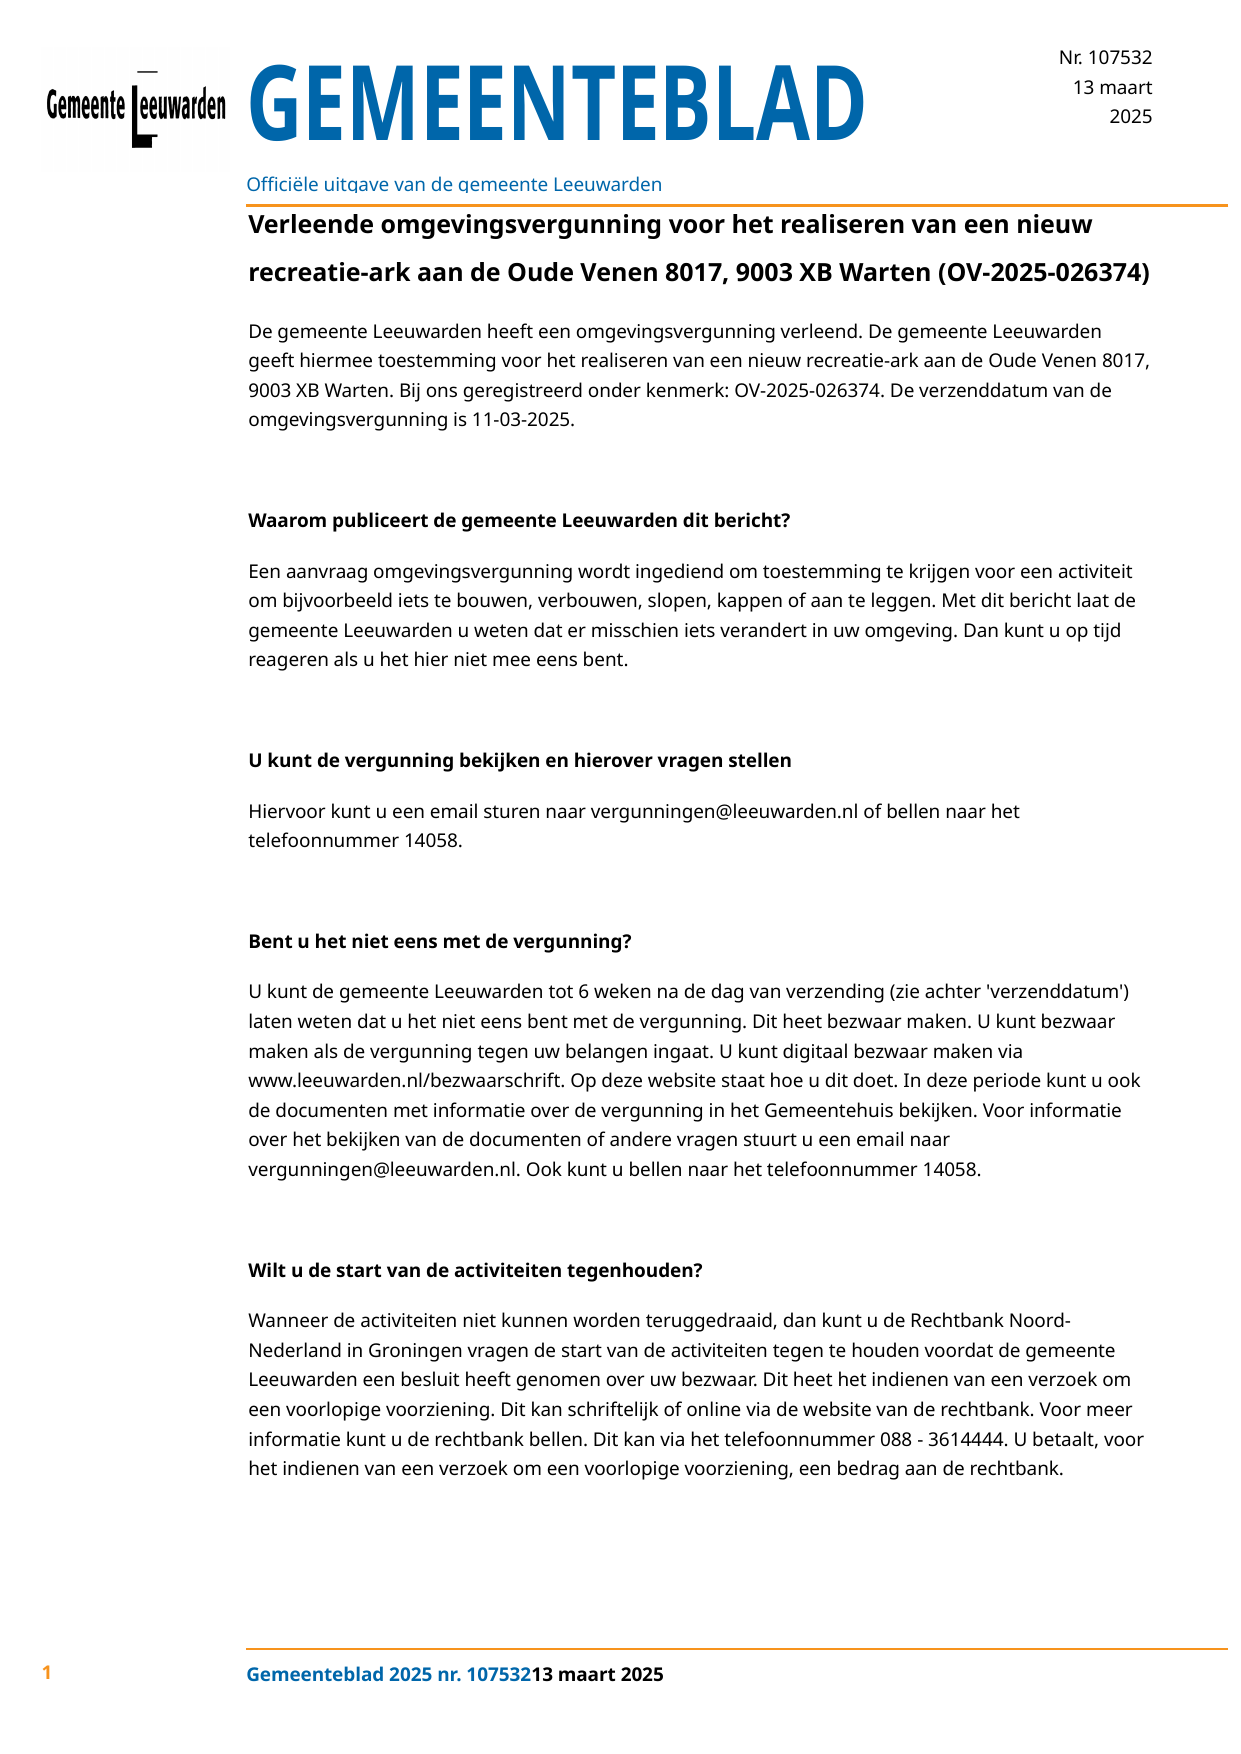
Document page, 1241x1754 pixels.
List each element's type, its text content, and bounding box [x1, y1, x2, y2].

text Verleende omgevingsvergunning voor het realiseren van een nieuw recreatie-ark aan de Oude Venen 8017, 9003 XB Warten (OV-2025-026374) [248, 207, 1152, 288]
text Wilt u de start van de activiteiten tegenhouden? [248, 1257, 1152, 1283]
picture [41, 47, 231, 172]
text Hiervoor kunt u een email sturen naar vergunningen@leeuwarden.nl of bellen naar het telefoonnummer 14058. [248, 798, 1152, 853]
text Bent u het niet eens met de vergunning? [248, 928, 1152, 954]
text Waarom publiceert de gemeente Leeuwarden dit bericht? [248, 507, 1152, 533]
text U kunt de gemeente Leeuwarden tot 6 weken na de dag van verzending (zie achter 'verzenddatum') laten weten dat u het niet eens bent met de vergunning. Dit heet bezwaar maken. U kunt bezwaar maken als de vergunning tegen uw belangen ingaat. U kunt digitaal bezwaar maken via www.leeuwarden.nl/bezwaarschrift. Op deze website staat hoe u dit doet. In deze periode kunt u ook de documenten met informatie over de vergunning in het Gemeentehuis bekijken. Voor informatie over het bekijken van de documenten of andere vragen stuurt u een email naar vergunningen@leeuwarden.nl. Ook kunt u bellen naar het telefoonnummer 14058. [248, 979, 1152, 1182]
text Een aanvraag omgevingsvergunning wordt ingediend om toestemming te krijgen voor een activiteit om bijvoorbeeld iets te bouwen, verbouwen, slopen, kappen of aan te leggen. Met dit bericht laat de gemeente Leeuwarden u weten dat er misschien iets verandert in uw omgeving. Dan kunt u op tijd reageren als u het hier niet mee eens bent. [248, 558, 1152, 672]
text U kunt de vergunning bekijken en hierover vragen stellen [248, 747, 1152, 773]
text Wanneer de activiteiten niet kunnen worden teruggedraaid, dan kunt u de Rechtbank Noord-Nederland in Groningen vragen de start van de activiteiten tegen te houden voordat de gemeente Leeuwarden een besluit heeft genomen over uw bezwaar. Dit heet het indienen van een verzoek om een voorlopige voorziening. Dit kan schriftelijk of online via de website van de rechtbank. Voor meer informatie kunt u de rechtbank bellen. Dit kan via het telefoonnummer 088 - 3614444. U betaalt, voor het indienen van een verzoek om een voorlopige voorziening, een bedrag aan de rechtbank. [248, 1307, 1152, 1481]
text De gemeente Leeuwarden heeft een omgevingsvergunning verleend. De gemeente Leeuwarden geeft hiermee toestemming voor het realiseren van een nieuw recreatie-ark aan de Oude Venen 8017, 9003 XB Warten. Bij ons geregistreerd onder kenmerk: OV-2025-026374. De verzenddatum van de omgevingsvergunning is 11-03-2025. [248, 318, 1152, 432]
